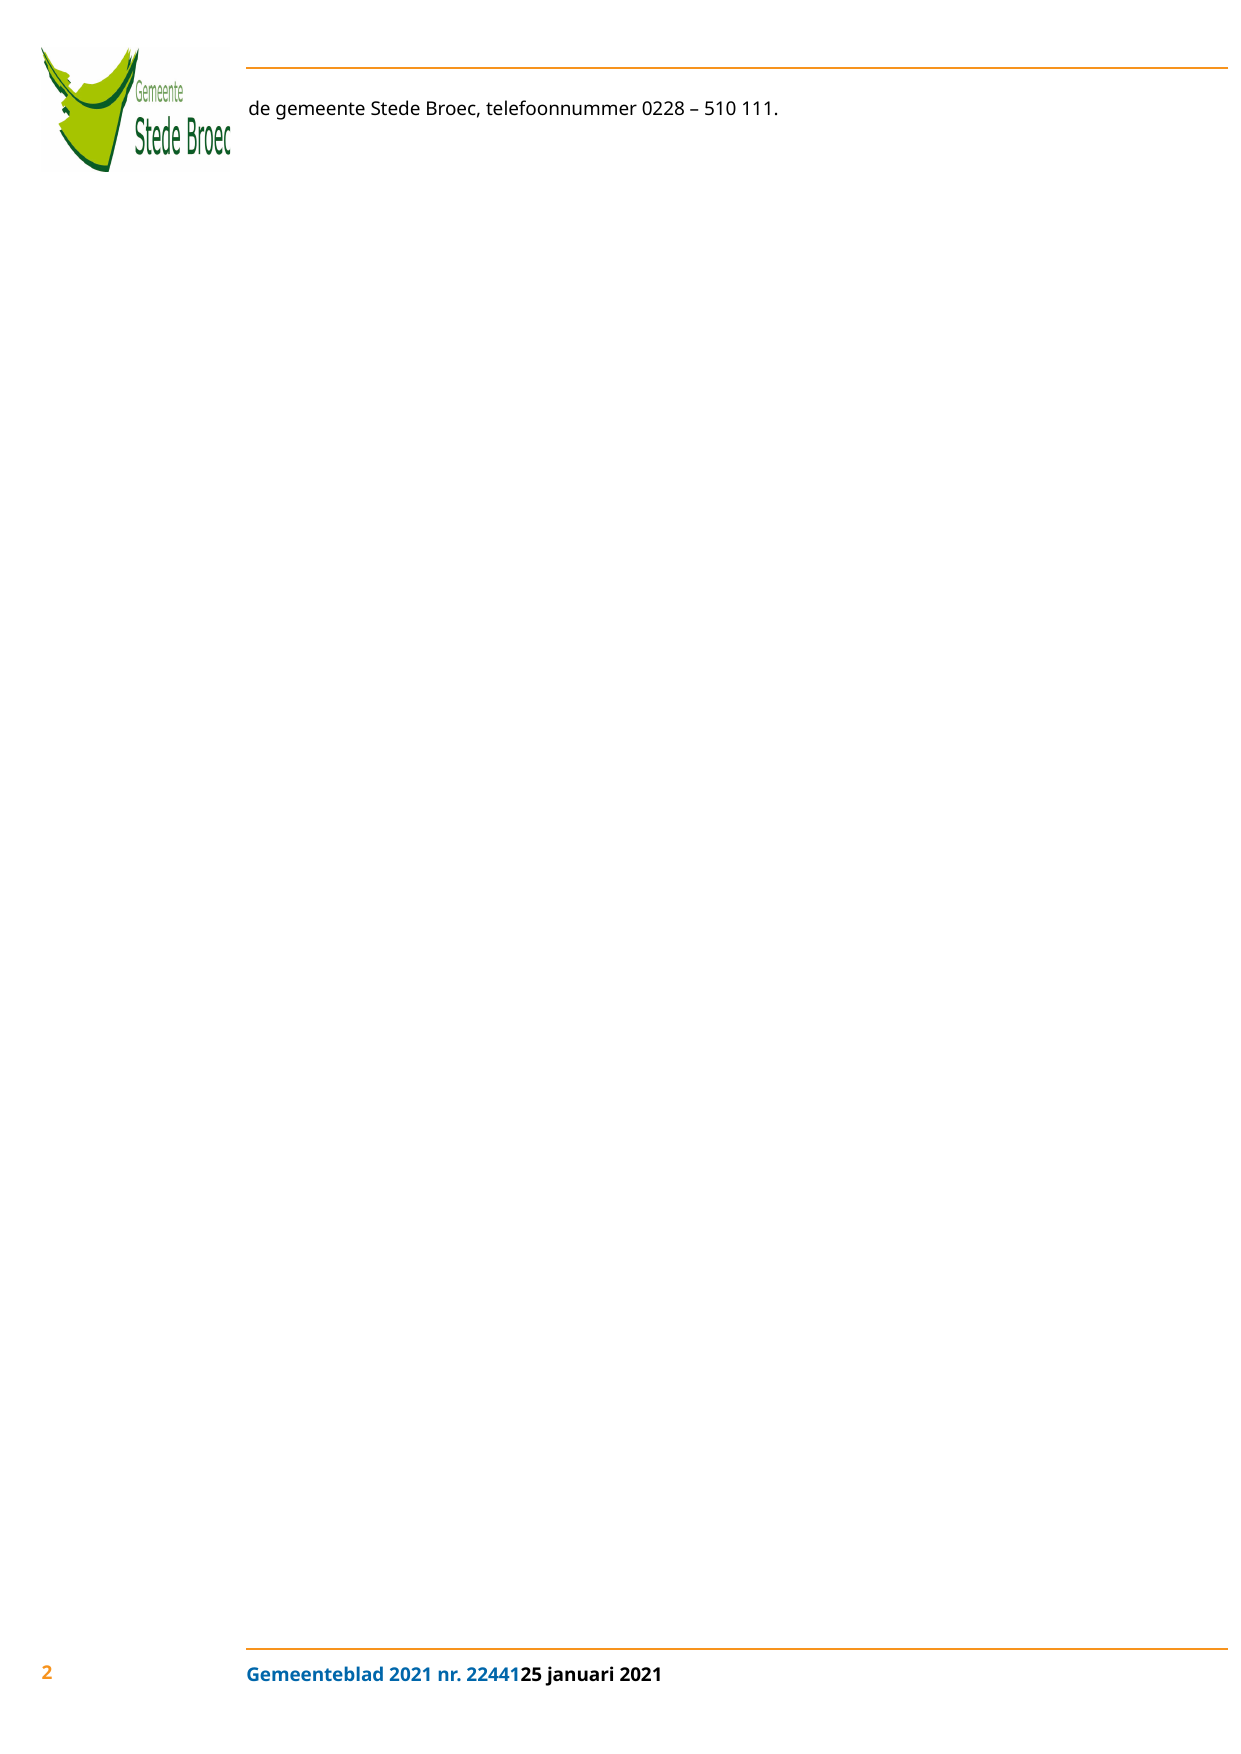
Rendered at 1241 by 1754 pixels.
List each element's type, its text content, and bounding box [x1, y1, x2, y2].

text de gemeente Stede Broec, telefoonnummer 0228 – 510 111. [248, 95, 1152, 121]
picture [41, 47, 231, 172]
